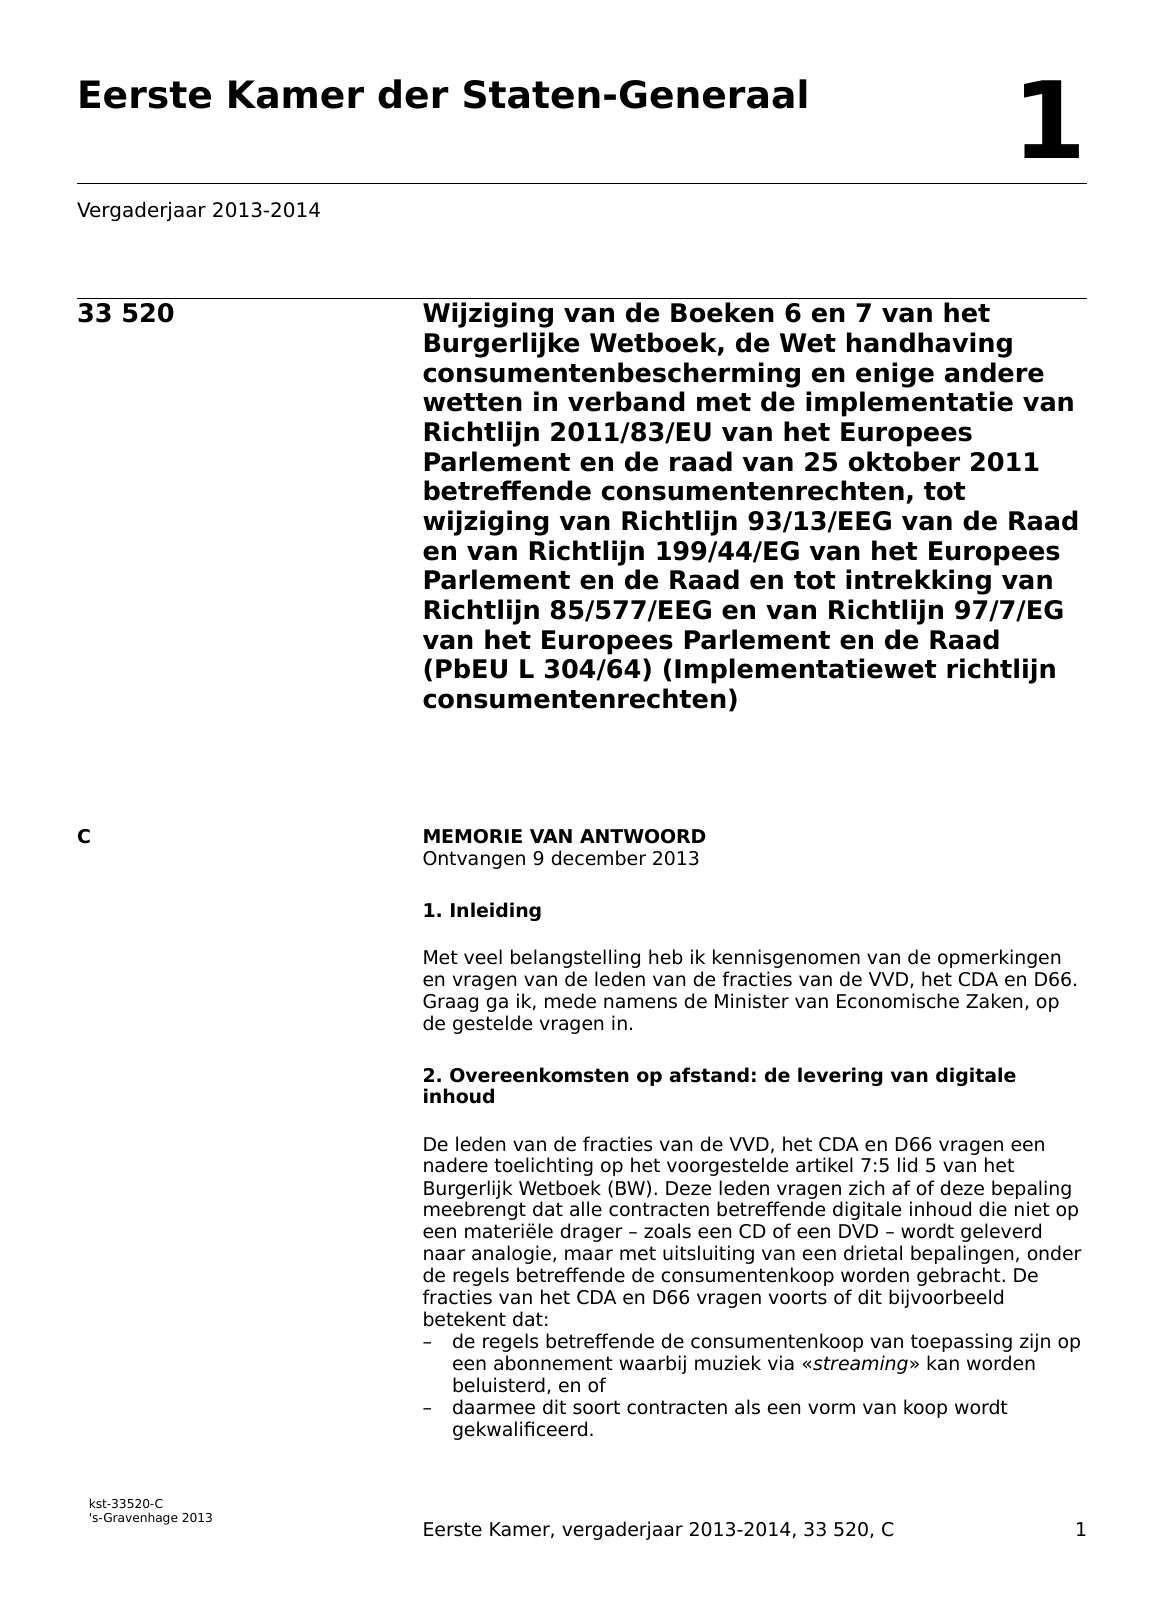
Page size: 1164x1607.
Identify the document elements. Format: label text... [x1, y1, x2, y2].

table_header 1 [886, 59, 1087, 183]
text – daarmee dit soort contracten als een vorm van koop wordt gekwalificeerd. [422, 1397, 1087, 1441]
text Met veel belangstelling heb ik kennisgenomen van de opmerkingen en vragen van de leden van de fracties van de VVD, het CDA en D66. Graag ga ik, mede namens de Minister van Economische Zaken, op de gestelde vragen in. [422, 947, 1087, 1034]
text kst-33520-C [88, 1497, 323, 1511]
table_cell Vergaderjaar 2013-2014 [77, 184, 1087, 298]
subtitle C MEMORIE VAN ANTWOORD [77, 826, 1087, 848]
text De leden van de fracties van de VVD, het CDA en D66 vragen een nadere toelichting op het voorgestelde artikel 7:5 lid 5 van het Burgerlijk Wetboek (BW). Deze leden vragen zich af of deze bepaling meebrengt dat alle contracten betreffende digitale inhoud die niet op een materiële drager – zoals een CD of een DVD – wordt geleverd naar analogie, maar met uitsluiting van een drietal bepalingen, onder de regels betreffende de consumentenkoop worden gebracht. De fracties van het CDA en D66 vragen voorts of dit bijvoorbeeld betekent dat: [422, 1133, 1087, 1331]
text Ontvangen 9 december 2013 [422, 848, 1087, 869]
subtitle 33 520 Wijziging van de Boeken 6 en 7 van het Burgerlijke Wetboek, de Wet handhaving consumentenbescherming en enige andere wetten in verband met de implementatie van Richtlijn 2011/83/EU van het Europees Parlement en de raad van 25 oktober 2011 betreffende consumentenrechten, tot wijziging van Richtlijn 93/13/EEG van de Raad en van Richtlijn 199/44/EG van het Europees Parlement en de Raad en tot intrekking van Richtlijn 85/577/EEG en van Richtlijn 97/7/EG van het Europees Parlement en de Raad (PbEU L 304/64) (Implementatiewet richtlijn consumentenrechten) [77, 299, 1087, 714]
table_header Eerste Kamer der Staten-Generaal [77, 59, 886, 183]
subtitle 1. Inleiding [422, 899, 1087, 922]
text 's-Gravenhage 2013 [88, 1511, 323, 1525]
text – de regels betreffende de consumentenkoop van toepassing zijn op een abonnement waarbij muziek via «streaming» kan worden beluisterd, en of [422, 1331, 1087, 1397]
subtitle 2. Overeenkomsten op afstand: de levering van digitale inhoud [422, 1064, 1087, 1108]
